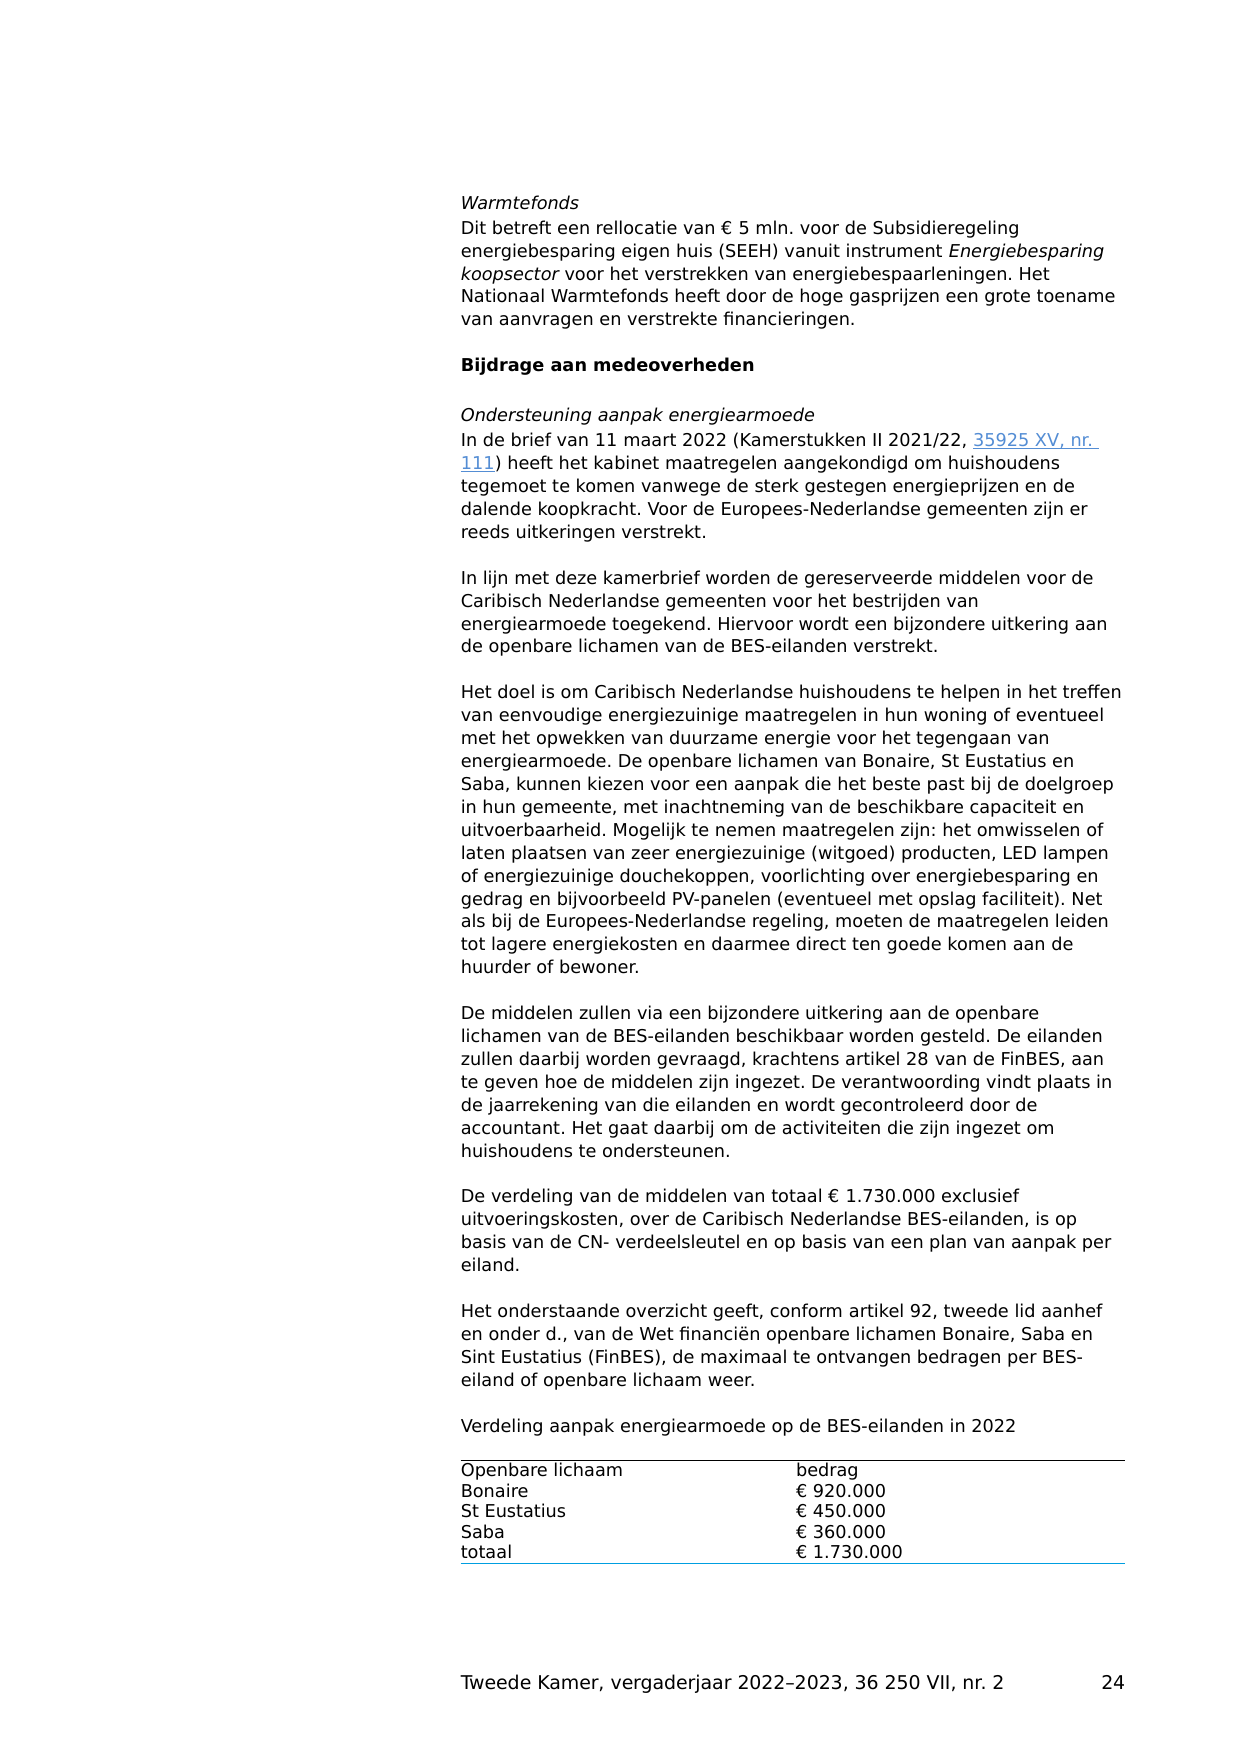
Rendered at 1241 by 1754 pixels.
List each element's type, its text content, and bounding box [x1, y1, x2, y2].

table_cell Bonaire [461, 1481, 793, 1501]
text De middelen zullen via een bijzondere uitkering aan de openbare lichamen van de BES-eilanden beschikbaar worden gesteld. De eilanden zullen daarbij worden gevraagd, krachtens artikel 28 van de FinBES, aan te geven hoe de middelen zijn ingezet. De verantwoording vindt plaats in de jaarrekening van die eilanden en wordt gecontroleerd door de accountant. Het gaat daarbij om de activiteiten die zijn ingezet om huishoudens te ondersteunen. [461, 1001, 1125, 1162]
table_header Openbare lichaam [461, 1461, 793, 1481]
table_cell € 1.730.000 [793, 1543, 1125, 1563]
text Verdeling aanpak energiearmoede op de BES-eilanden in 2022 [461, 1414, 1125, 1437]
table_cell € 360.000 [793, 1522, 1125, 1542]
text In lijn met deze kamerbrief worden de gereserveerde middelen voor de Caribisch Nederlandse gemeenten voor het bestrijden van energiearmoede toegekend. Hiervoor wordt een bijzondere uitkering aan de openbare lichamen van de BES-eilanden verstrekt. [461, 566, 1125, 657]
table_cell € 450.000 [793, 1501, 1125, 1522]
table_cell totaal [461, 1543, 793, 1563]
text Het doel is om Caribisch Nederlandse huishoudens te helpen in het treffen van eenvoudige energiezuinige maatregelen in hun woning of eventueel met het opwekken van duurzame energie voor het tegengaan van energiearmoede. De openbare lichamen van Bonaire, St Eustatius en Saba, kunnen kiezen voor een aanpak die het beste past bij de doelgroep in hun gemeente, met inachtneming van de beschikbare capaciteit en uitvoerbaarheid. Mogelijk te nemen maatregelen zijn: het omwisselen of laten plaatsen van zeer energiezuinige (witgoed) producten, LED lampen of energiezuinige douchekoppen, voorlichting over energiebesparing en gedrag en bijvoorbeeld PV-panelen (eventueel met opslag faciliteit). Net als bij de Europees-Nederlandse regeling, moeten de maatregelen leiden tot lagere energiekosten en daarmee direct ten goede komen aan de huurder of bewoner. [461, 680, 1125, 978]
table_cell St Eustatius [461, 1501, 793, 1522]
text Bijdrage aan medeoverheden [461, 353, 1125, 376]
table_cell Saba [461, 1522, 793, 1542]
text Warmtefonds [461, 191, 1125, 214]
text De verdeling van de middelen van totaal € 1.730.000 exclusief uitvoeringskosten, over de Caribisch Nederlandse BES-eilanden, is op basis van de CN- verdeelsleutel en op basis van een plan van aanpak per eiland. [461, 1184, 1125, 1276]
text Dit betreft een rellocatie van € 5 mln. voor de Subsidieregeling energiebesparing eigen huis (SEEH) vanuit instrument Energiebesparing koopsector voor het verstrekken van energiebespaarleningen. Het Nationaal Warmtefonds heeft door de hoge gasprijzen een grote toename van aanvragen en verstrekte financieringen. [461, 216, 1125, 330]
text Het onderstaande overzicht geeft, conform artikel 92, tweede lid aanhef en onder d., van de Wet financiën openbare lichamen Bonaire, Saba en Sint Eustatius (FinBES), de maximaal te ontvangen bedragen per BES-eiland of openbare lichaam weer. [461, 1299, 1125, 1391]
table_cell € 920.000 [793, 1481, 1125, 1501]
table_header bedrag [793, 1461, 1125, 1481]
text In de brief van 11 maart 2022 (Kamerstukken II 2021/22, 35925 XV, nr. 111) heeft het kabinet maatregelen aangekondigd om huishoudens tegemoet te komen vanwege de sterk gestegen energieprijzen en de dalende koopkracht. Voor de Europees-Nederlandse gemeenten zijn er reeds uitkeringen verstrekt. [461, 428, 1125, 543]
text Ondersteuning aanpak energiearmoede [461, 403, 1125, 426]
